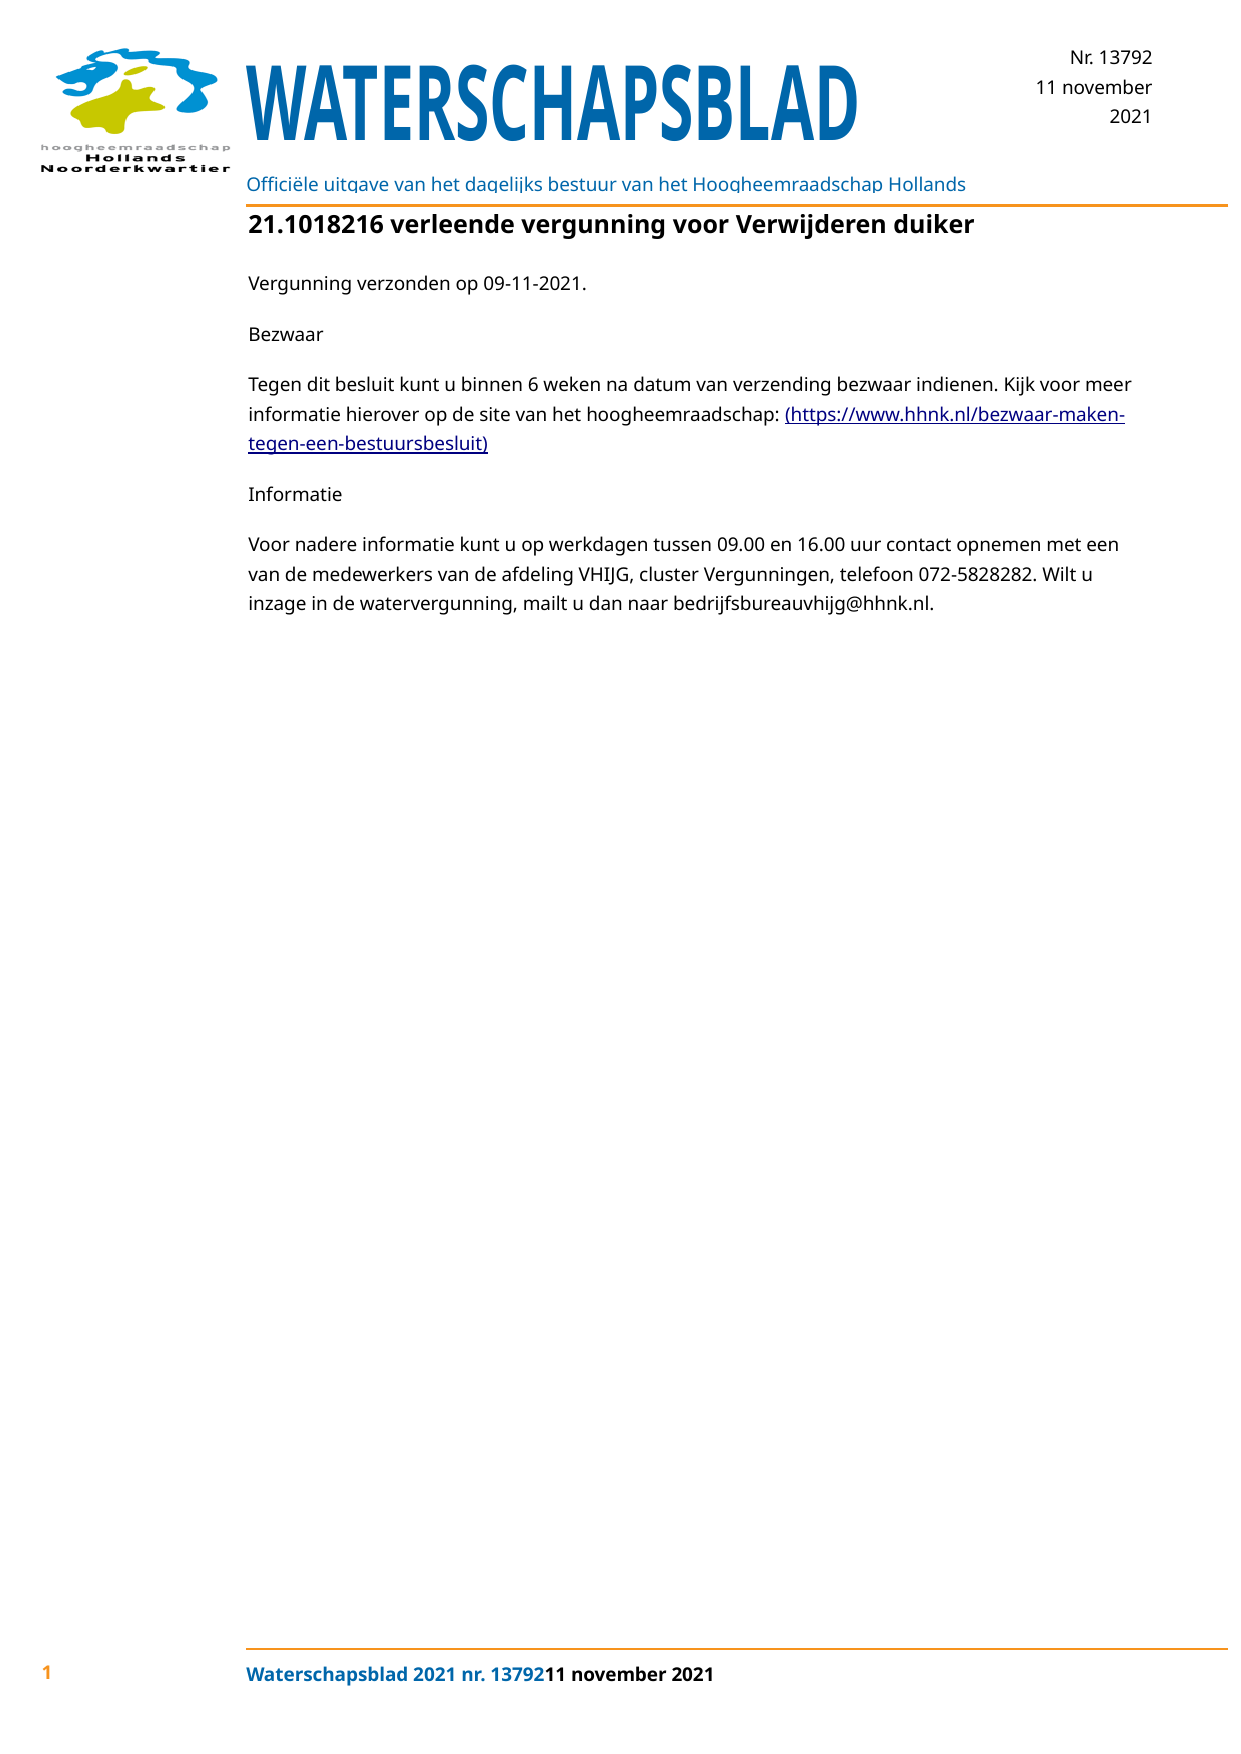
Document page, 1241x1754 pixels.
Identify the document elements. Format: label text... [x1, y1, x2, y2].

text Tegen dit besluit kunt u binnen 6 weken na datum van verzending bezwaar indienen. Kijk voor meer informatie hierover op de site van het hoogheemraadschap: (https://www.hhnk.nl/bezwaar-maken-tegen-een-bestuursbesluit) [248, 371, 1152, 456]
text Vergunning verzonden op 09-11-2021. [248, 270, 1152, 296]
picture [41, 47, 231, 172]
text Voor nadere informatie kunt u op werkdagen tussen 09.00 en 16.00 uur contact opnemen met een van de medewerkers van de afdeling VHIJG, cluster Vergunningen, telefoon 072-5828282. Wilt u inzage in de watervergunning, mailt u dan naar bedrijfsbureauvhijg@hhnk.nl. [248, 531, 1152, 616]
text 21.1018216 verleende vergunning voor Verwijderen duiker [248, 207, 1152, 241]
text Informatie [248, 481, 1152, 506]
text Bezwaar [248, 321, 1152, 346]
